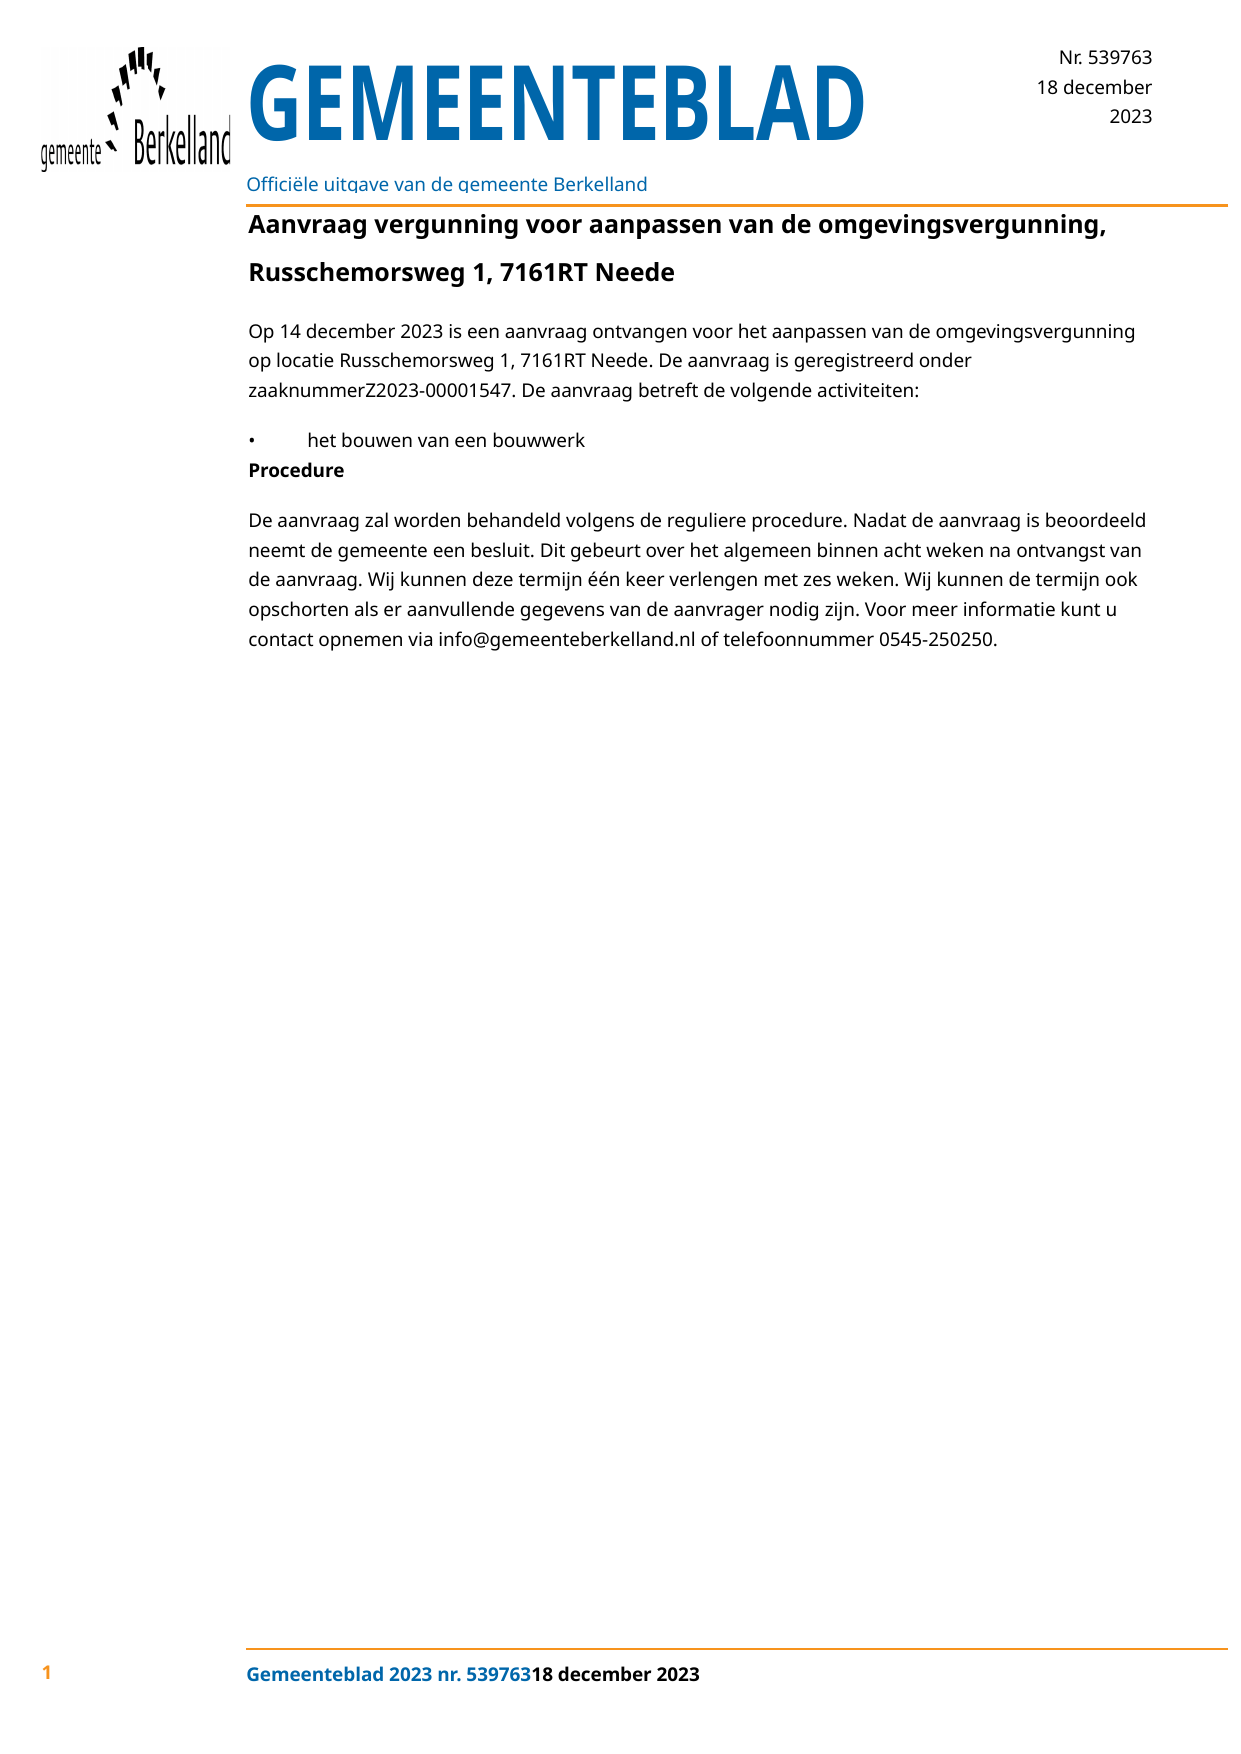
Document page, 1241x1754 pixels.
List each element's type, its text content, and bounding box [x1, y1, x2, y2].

picture [41, 47, 231, 172]
text Op 14 december 2023 is een aanvraag ontvangen voor het aanpassen van de omgevingsvergunning op locatie Russchemorsweg 1, 7161RT Neede. De aanvraag is geregistreerd onder zaaknummerZ2023-00001547. De aanvraag betreft de volgende activiteiten: [248, 318, 1152, 403]
text Procedure [248, 457, 1152, 483]
list het bouwen van een bouwwerk [248, 427, 1152, 453]
text Aanvraag vergunning voor aanpassen van de omgevingsvergunning, Russchemorsweg 1, 7161RT Neede [248, 207, 1152, 288]
text De aanvraag zal worden behandeld volgens de reguliere procedure. Nadat de aanvraag is beoordeeld neemt de gemeente een besluit. Dit gebeurt over het algemeen binnen acht weken na ontvangst van de aanvraag. Wij kunnen deze termijn één keer verlengen met zes weken. Wij kunnen de termijn ook opschorten als er aanvullende gegevens van de aanvrager nodig zijn. Voor meer informatie kunt u contact opnemen via info@gemeenteberkelland.nl of telefoonnummer 0545-250250. [248, 507, 1152, 652]
